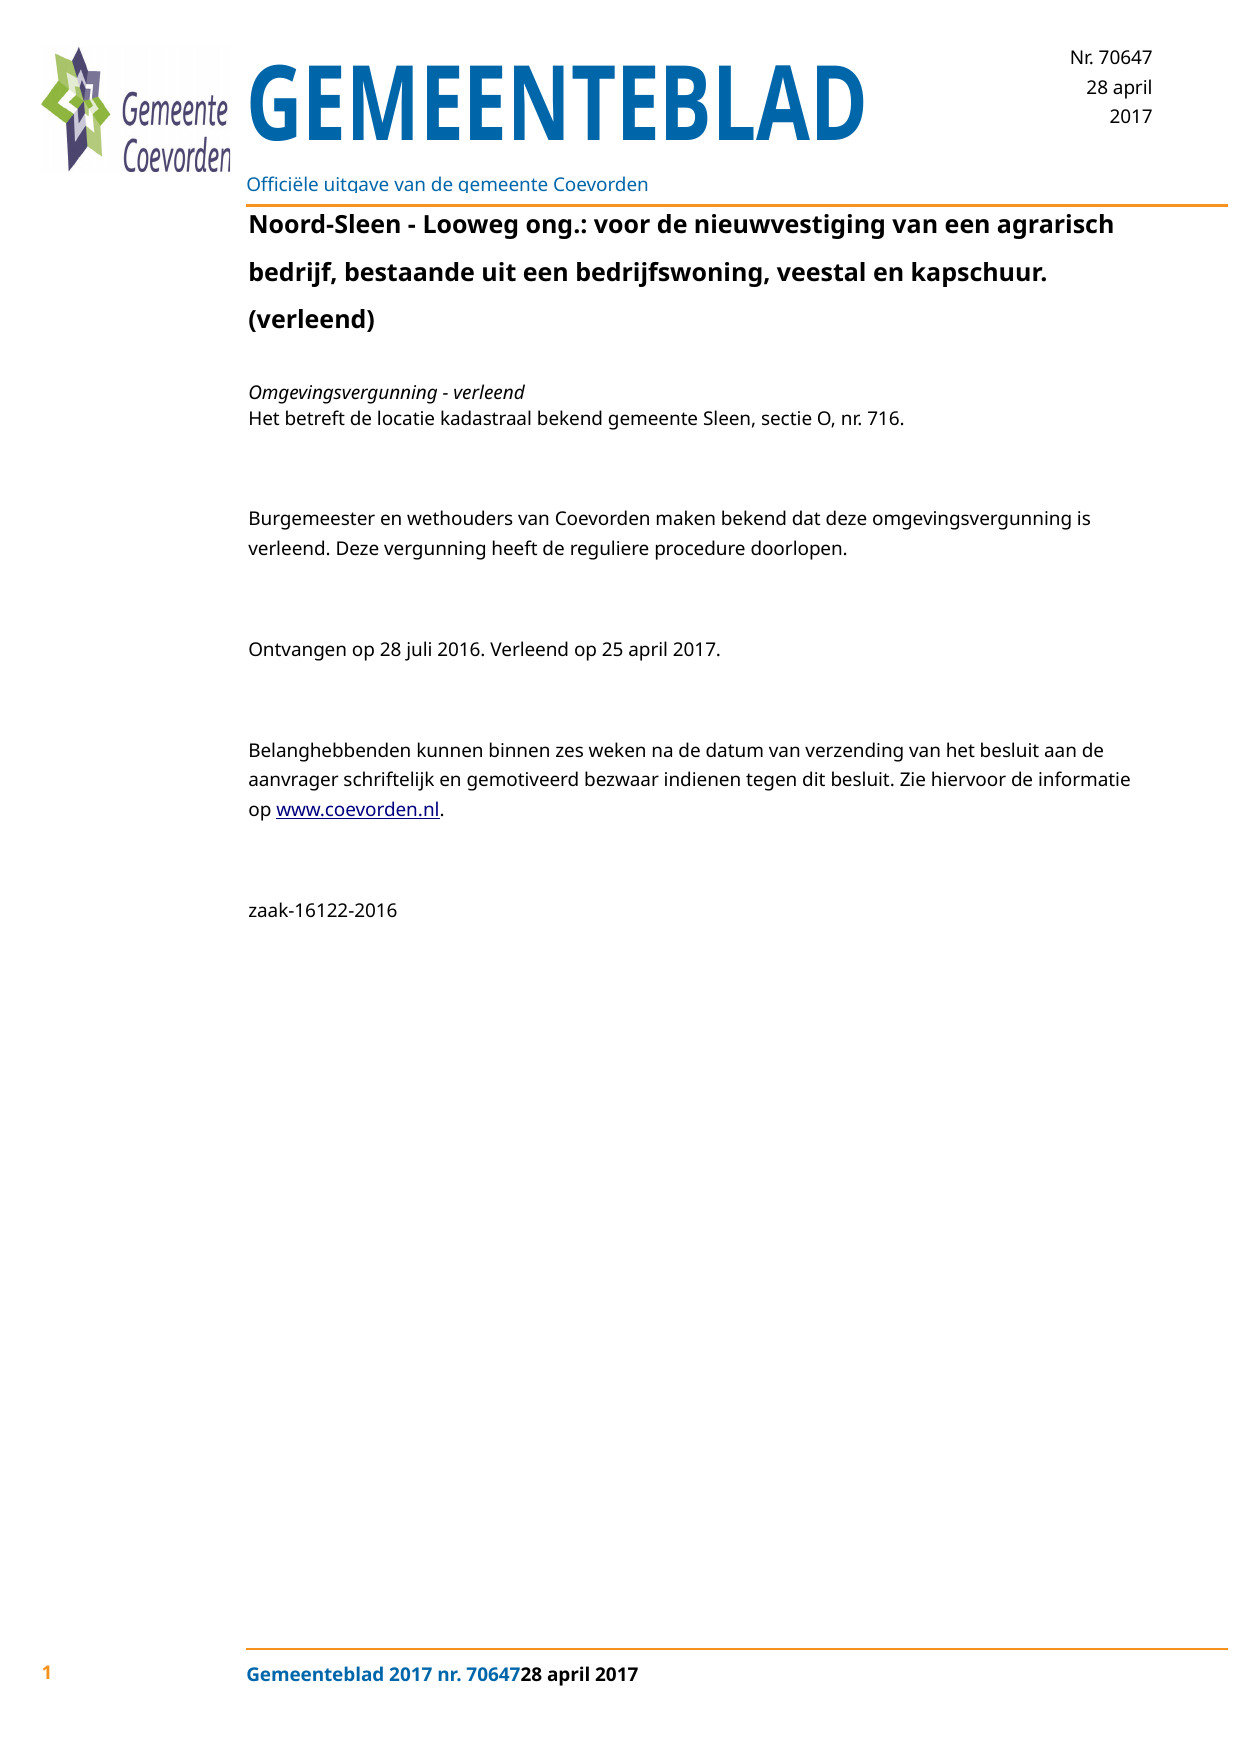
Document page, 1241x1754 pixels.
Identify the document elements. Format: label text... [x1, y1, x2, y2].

text zaak-16122-2016 [248, 897, 1152, 923]
text Het betreft de locatie kadastraal bekend gemeente Sleen, sectie O, nr. 716. [248, 405, 1152, 431]
text Noord-Sleen - Looweg ong.: voor de nieuwvestiging van een agrarisch bedrijf, bestaande uit een bedrijfswoning, veestal en kapschuur. (verleend) [248, 207, 1152, 336]
text Burgemeester en wethouders van Coevorden maken bekend dat deze omgevingsvergunning is verleend. Deze vergunning heeft de reguliere procedure doorlopen. [248, 506, 1152, 561]
text Ontvangen op 28 juli 2016. Verleend op 25 april 2017. [248, 636, 1152, 662]
picture [41, 47, 231, 172]
text Omgevingsvergunning - verleend [248, 379, 1152, 405]
text Belanghebbenden kunnen binnen zes weken na de datum van verzending van het besluit aan de aanvrager schriftelijk en gemotiveerd bezwaar indienen tegen dit besluit. Zie hiervoor de informatie op www.coevorden.nl. [248, 737, 1152, 822]
